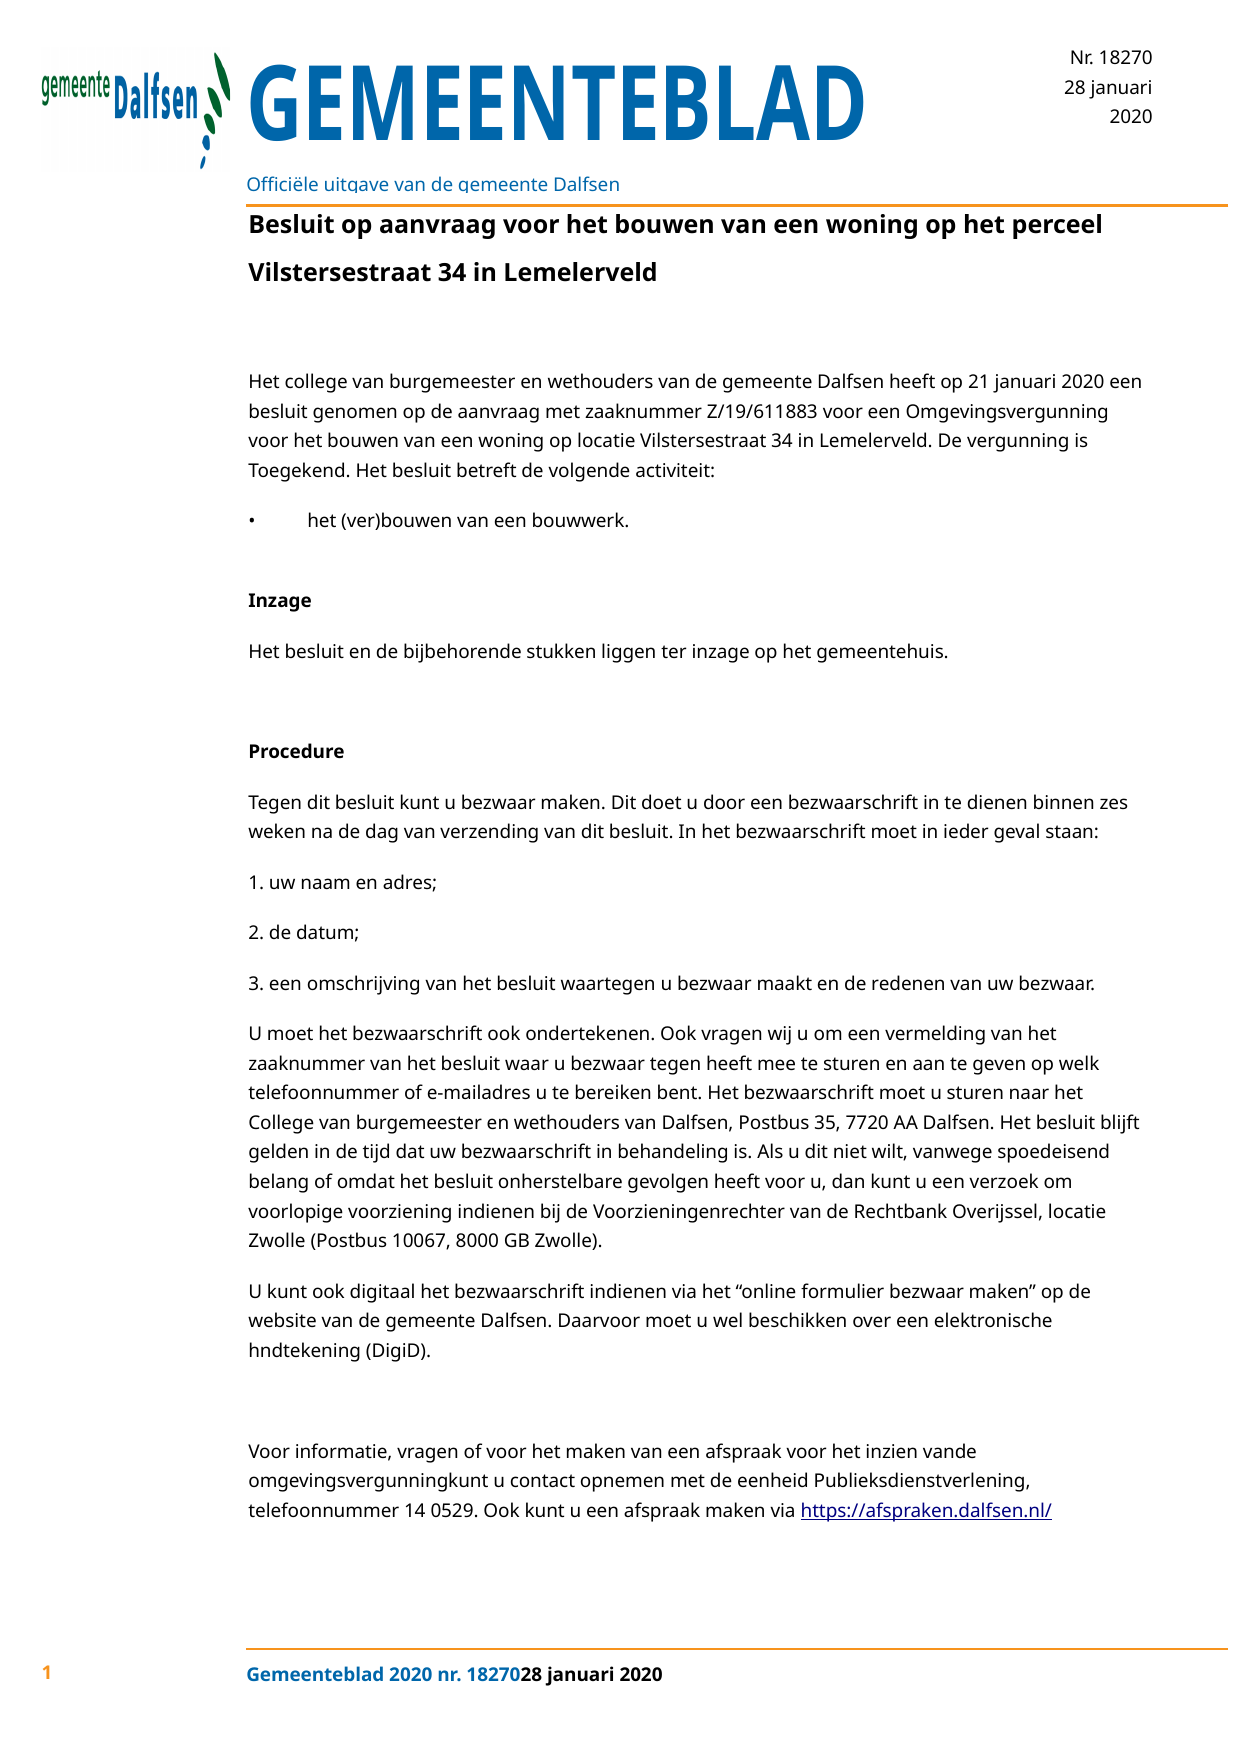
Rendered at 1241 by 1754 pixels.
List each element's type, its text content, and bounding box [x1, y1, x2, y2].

text Procedure [248, 739, 1152, 764]
text 1. uw naam en adres; [248, 869, 1152, 895]
text Besluit op aanvraag voor het bouwen van een woning op het perceel Vilstersestraat 34 in Lemelerveld [248, 207, 1152, 288]
list het (ver)bouwen van een bouwwerk. [248, 507, 1152, 533]
text U kunt ook digitaal het bezwaarschrift indienen via het “online formulier bezwaar maken” op de website van de gemeente Dalfsen. Daarvoor moet u wel beschikken over een elektronische hndtekening (DigiD). [248, 1278, 1152, 1363]
text Voor informatie, vragen of voor het maken van een afspraak voor het inzien vande omgevingsvergunningkunt u contact opnemen met de eenheid Publieksdienstverlening, telefoonnummer 14 0529. Ook kunt u een afspraak maken via https://afspraken.dalfsen.nl/ [248, 1438, 1152, 1523]
text Inzage [248, 587, 1152, 613]
text 2. de datum; [248, 919, 1152, 945]
text Tegen dit besluit kunt u bezwaar maken. Dit doet u door een bezwaarschrift in te dienen binnen zes weken na de dag van verzending van dit besluit. In het bezwaarschrift moet in ieder geval staan: [248, 789, 1152, 844]
text Het college van burgemeester en wethouders van de gemeente Dalfsen heeft op 21 januari 2020 een besluit genomen op de aanvraag met zaaknummer Z/19/611883 voor een Omgevingsvergunning voor het bouwen van een woning op locatie Vilstersestraat 34 in Lemelerveld. De vergunning is Toegekend. Het besluit betreft de volgende activiteit: [248, 368, 1152, 483]
picture [41, 47, 231, 172]
text U moet het bezwaarschrift ook ondertekenen. Ook vragen wij u om een vermelding van het zaaknummer van het besluit waar u bezwaar tegen heeft mee te sturen en aan te geven op welk telefoonnummer of e-mailadres u te bereiken bent. Het bezwaarschrift moet u sturen naar het College van burgemeester en wethouders van Dalfsen, Postbus 35, 7720 AA Dalfsen. Het besluit blijft gelden in de tijd dat uw bezwaarschrift in behandeling is. Als u dit niet wilt, vanwege spoedeisend belang of omdat het besluit onherstelbare gevolgen heeft voor u, dan kunt u een verzoek om voorlopige voorziening indienen bij de Voorzieningenrechter van de Rechtbank Overijssel, locatie Zwolle (Postbus 10067, 8000 GB Zwolle). [248, 1020, 1152, 1253]
text Het besluit en de bijbehorende stukken liggen ter inzage op het gemeentehuis. [248, 638, 1152, 664]
text 3. een omschrijving van het besluit waartegen u bezwaar maakt en de redenen van uw bezwaar. [248, 970, 1152, 996]
